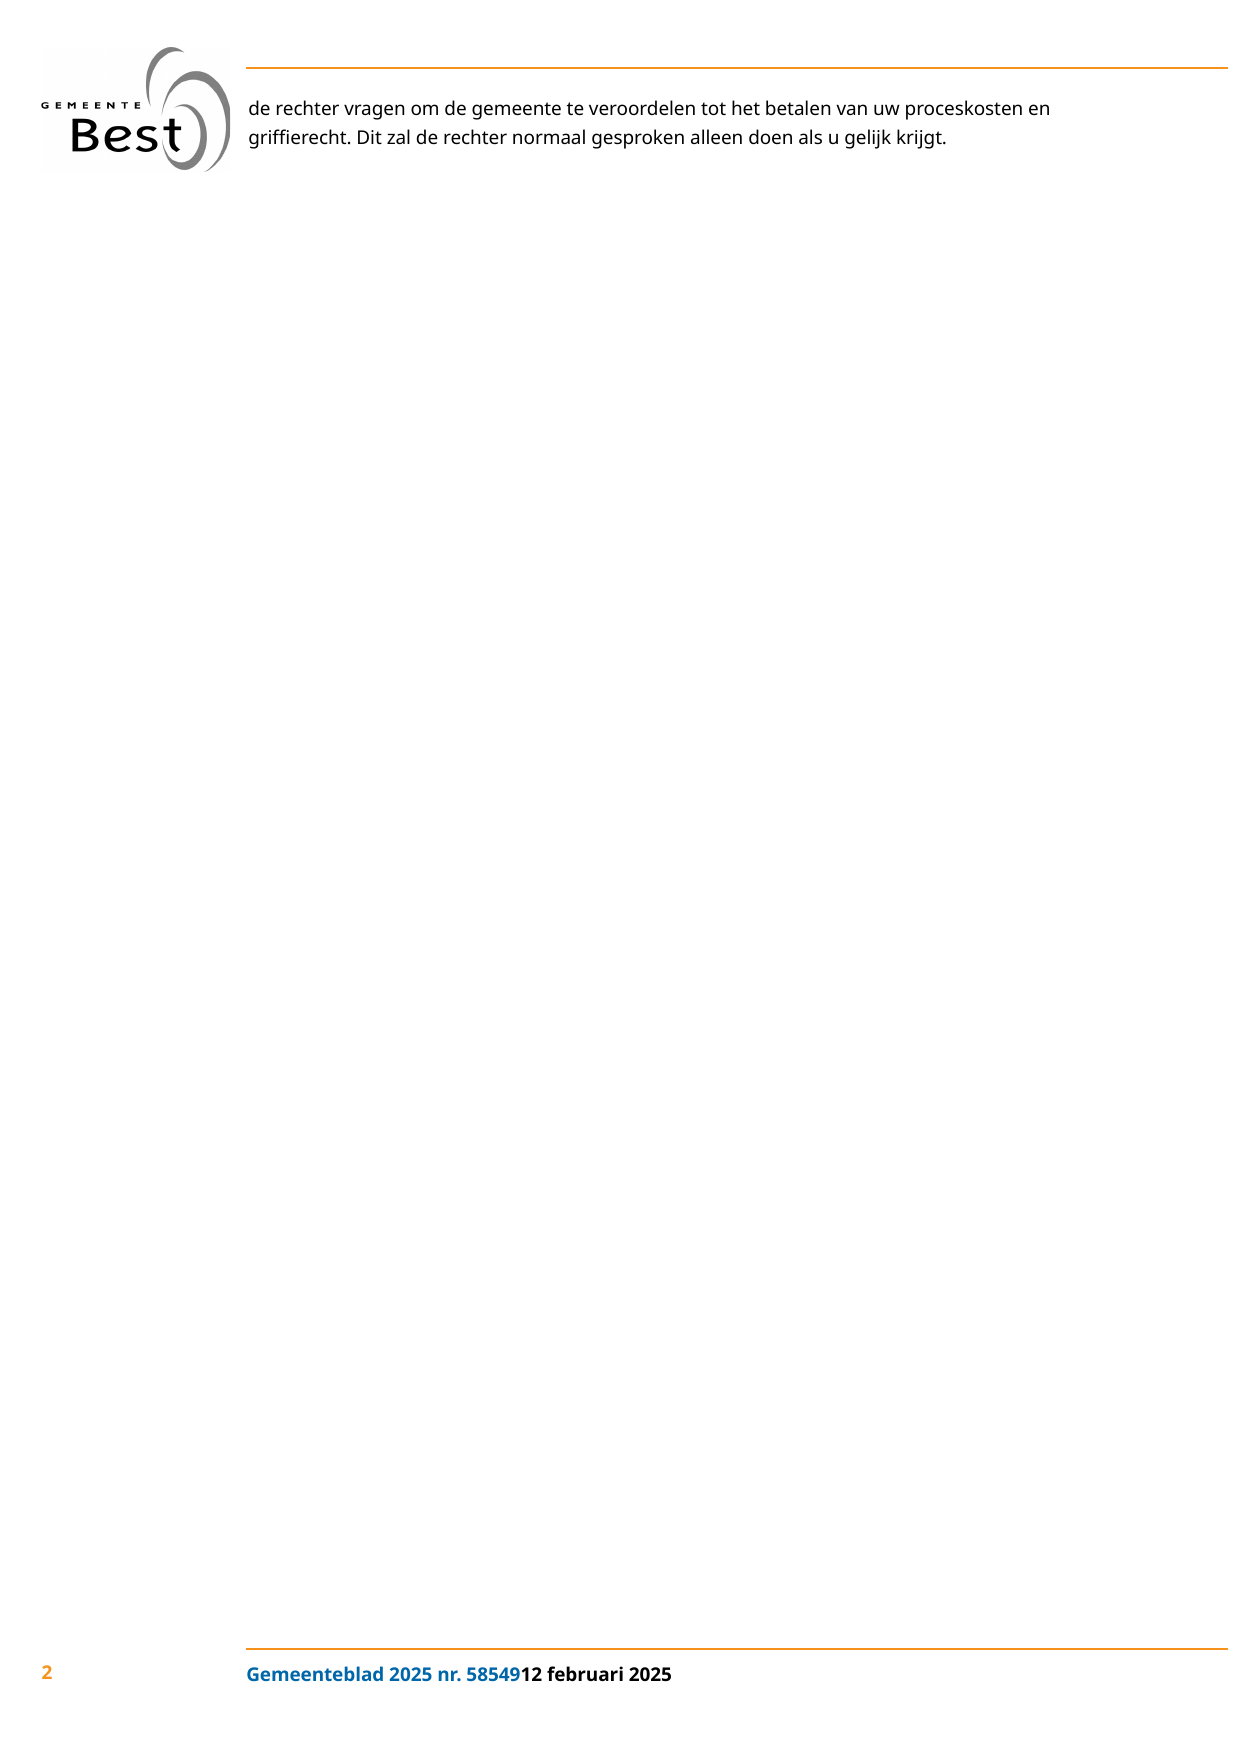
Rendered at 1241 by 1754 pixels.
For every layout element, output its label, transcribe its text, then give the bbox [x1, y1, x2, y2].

text de rechter vragen om de gemeente te veroordelen tot het betalen van uw proceskosten en griffierecht. Dit zal de rechter normaal gesproken alleen doen als u gelijk krijgt. [248, 95, 1152, 150]
picture [41, 47, 231, 172]
